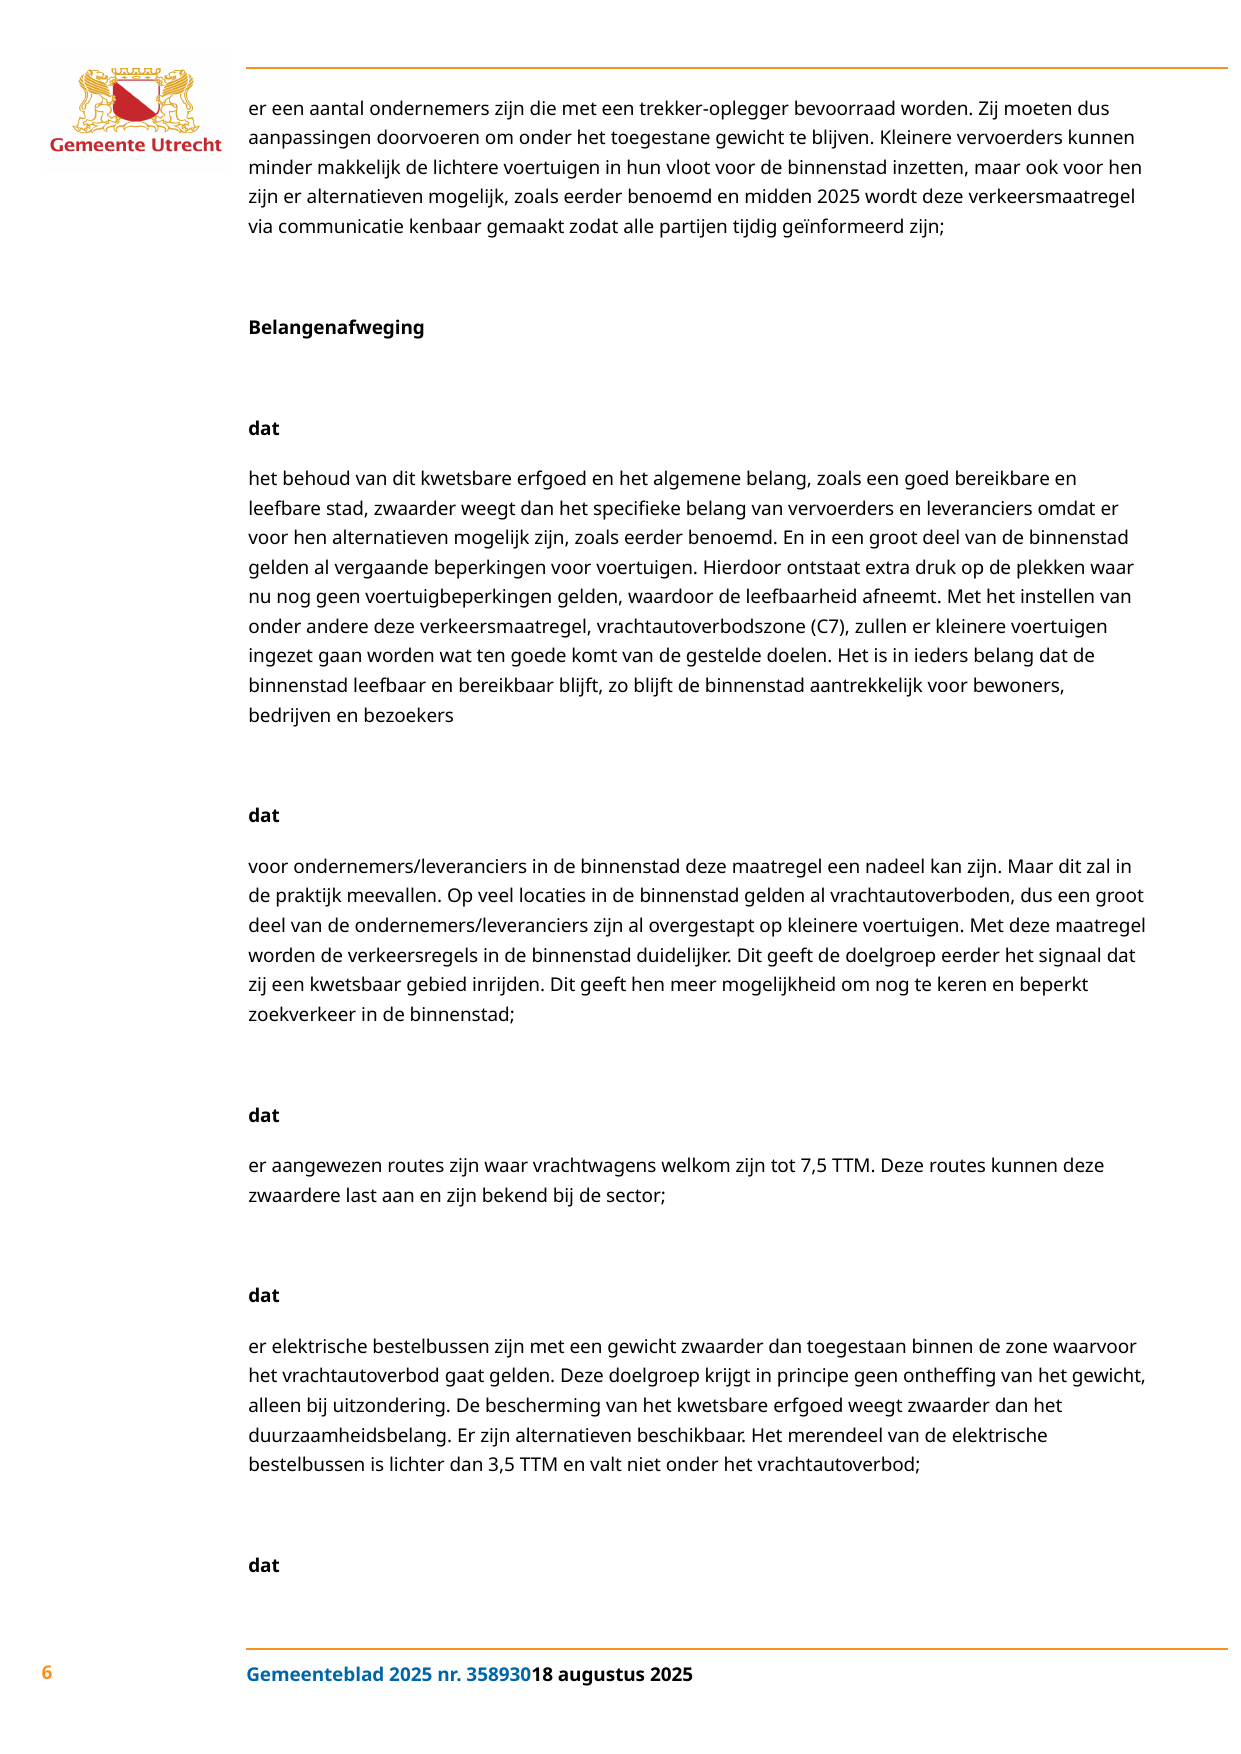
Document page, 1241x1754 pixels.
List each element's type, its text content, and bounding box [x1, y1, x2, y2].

text er aangewezen routes zijn waar vrachtwagens welkom zijn tot 7,5 TTM. Deze routes kunnen deze zwaardere last aan en zijn bekend bij de sector; [248, 1152, 1152, 1208]
text voor ondernemers/leveranciers in de binnenstad deze maatregel een nadeel kan zijn. Maar dit zal in de praktijk meevallen. Op veel locaties in de binnenstad gelden al vrachtautoverboden, dus een groot deel van de ondernemers/leveranciers zijn al overgestapt op kleinere voertuigen. Met deze maatregel worden de verkeersregels in de binnenstad duidelijker. Dit geeft de doelgroep eerder het signaal dat zij een kwetsbaar gebied inrijden. Dit geeft hen meer mogelijkheid om nog te keren en beperkt zoekverkeer in de binnenstad; [248, 853, 1152, 1027]
text dat [248, 415, 1152, 441]
text dat [248, 803, 1152, 828]
text er een aantal ondernemers zijn die met een trekker-oplegger bevoorraad worden. Zij moeten dus aanpassingen doorvoeren om onder het toegestane gewicht te blijven. Kleinere vervoerders kunnen minder makkelijk de lichtere voertuigen in hun vloot voor de binnenstad inzetten, maar ook voor hen zijn er alternatieven mogelijk, zoals eerder benoemd en midden 2025 wordt deze verkeersmaatregel via communicatie kenbaar gemaakt zodat alle partijen tijdig geïnformeerd zijn; [248, 95, 1152, 239]
text dat [248, 1102, 1152, 1128]
text er elektrische bestelbussen zijn met een gewicht zwaarder dan toegestaan binnen de zone waarvoor het vrachtautoverbod gaat gelden. Deze doelgroep krijgt in principe geen ontheffing van het gewicht, alleen bij uitzondering. De bescherming van het kwetsbare erfgoed weegt zwaarder dan het duurzaamheidsbelang. Er zijn alternatieven beschikbaar. Het merendeel van de elektrische bestelbussen is lichter dan 3,5 TTM en valt niet onder het vrachtautoverbod; [248, 1333, 1152, 1477]
text dat [248, 1283, 1152, 1308]
picture [41, 47, 231, 172]
text het behoud van dit kwetsbare erfgoed en het algemene belang, zoals een goed bereikbare en leefbare stad, zwaarder weegt dan het specifieke belang van vervoerders en leveranciers omdat er voor hen alternatieven mogelijk zijn, zoals eerder benoemd. En in een groot deel van de binnenstad gelden al vergaande beperkingen voor voertuigen. Hierdoor ontstaat extra druk op de plekken waar nu nog geen voertuigbeperkingen gelden, waardoor de leefbaarheid afneemt. Met het instellen van onder andere deze verkeersmaatregel, vrachtautoverbodszone (C7), zullen er kleinere voertuigen ingezet gaan worden wat ten goede komt van de gestelde doelen. Het is in ieders belang dat de binnenstad leefbaar en bereikbaar blijft, zo blijft de binnenstad aantrekkelijk voor bewoners, bedrijven en bezoekers [248, 465, 1152, 728]
text dat [248, 1552, 1152, 1578]
text Belangenafweging [248, 314, 1152, 340]
